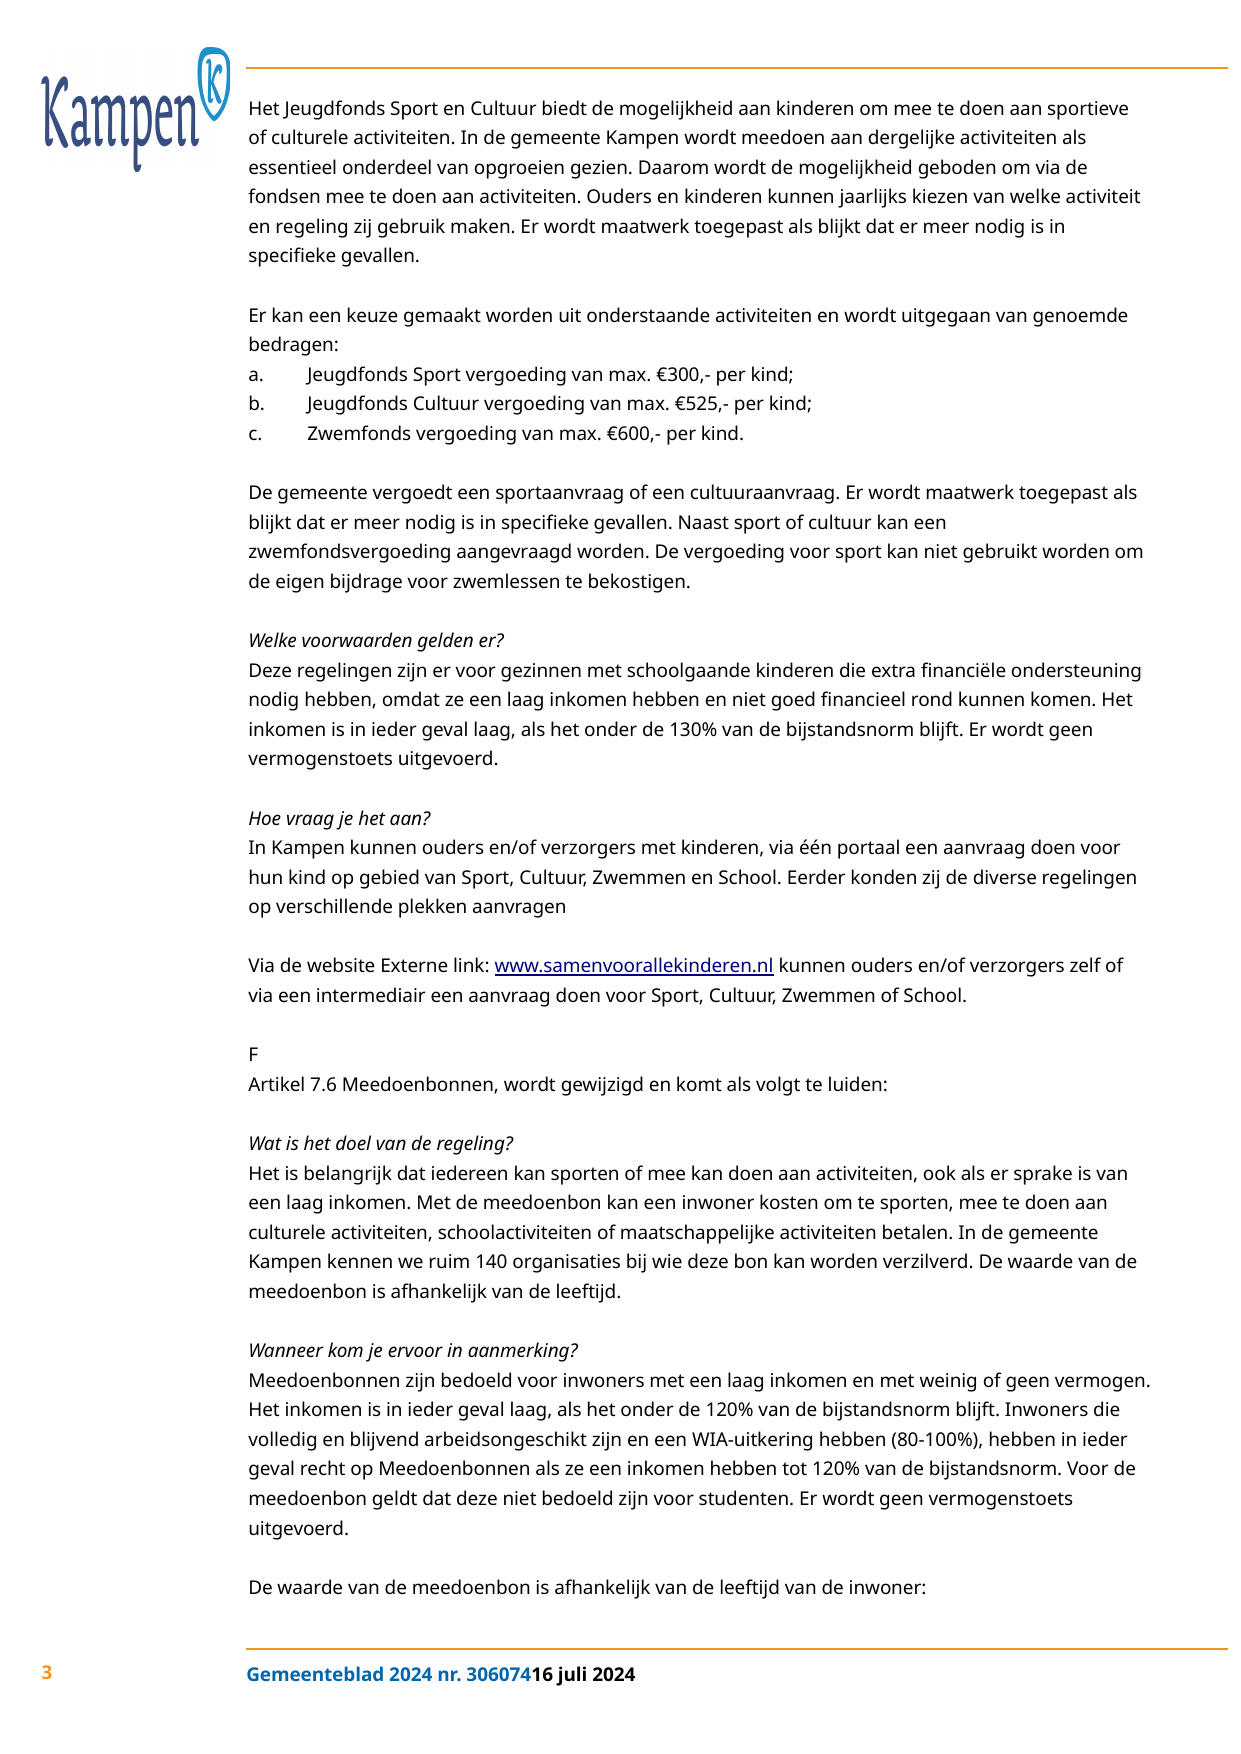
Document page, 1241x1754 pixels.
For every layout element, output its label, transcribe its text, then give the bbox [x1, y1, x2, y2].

text De gemeente vergoedt een sportaanvraag of een cultuuraanvraag. Er wordt maatwerk toegepast als blijkt dat er meer nodig is in specifieke gevallen. Naast sport of cultuur kan een zwemfondsvergoeding aangevraagd worden. De vergoeding voor sport kan niet gebruikt worden om de eigen bijdrage voor zwemlessen te bekostigen. [248, 479, 1152, 594]
text Wanneer kom je ervoor in aanmerking? [248, 1337, 1152, 1363]
text Welke voorwaarden gelden er? [248, 627, 1152, 653]
list Jeugdfonds Cultuur vergoeding van max. €525,- per kind; [248, 391, 1152, 416]
text Er kan een keuze gemaakt worden uit onderstaande activiteiten en wordt uitgegaan van genoemde bedragen: [248, 302, 1152, 357]
picture [41, 47, 231, 172]
text In Kampen kunnen ouders en/of verzorgers met kinderen, via één portaal een aanvraag doen voor hun kind op gebied van Sport, Cultuur, Zwemmen en School. Eerder konden zij de diverse regelingen op verschillende plekken aanvragen [248, 834, 1152, 919]
text F [248, 1041, 1152, 1067]
text De waarde van de meedoenbon is afhankelijk van de leeftijd van de inwoner: [248, 1574, 1152, 1600]
text Wat is het doel van de regeling? [248, 1130, 1152, 1156]
text Artikel 7.6 Meedoenbonnen, wordt gewijzigd en komt als volgt te luiden: [248, 1071, 1152, 1097]
text Hoe vraag je het aan? [248, 805, 1152, 831]
text Deze regelingen zijn er voor gezinnen met schoolgaande kinderen die extra financiële ondersteuning nodig hebben, omdat ze een laag inkomen hebben en niet goed financieel rond kunnen komen. Het inkomen is in ieder geval laag, als het onder de 130% van de bijstandsnorm blijft. Er wordt geen vermogenstoets uitgevoerd. [248, 657, 1152, 771]
text Het is belangrijk dat iedereen kan sporten of mee kan doen aan activiteiten, ook als er sprake is van een laag inkomen. Met de meedoenbon kan een inwoner kosten om te sporten, mee te doen aan culturele activiteiten, schoolactiviteiten of maatschappelijke activiteiten betalen. In de gemeente Kampen kennen we ruim 140 organisaties bij wie deze bon kan worden verzilverd. De waarde van de meedoenbon is afhankelijk van de leeftijd. [248, 1160, 1152, 1304]
text Via de website Externe link: www.samenvoorallekinderen.nl kunnen ouders en/of verzorgers zelf of via een intermediair een aanvraag doen voor Sport, Cultuur, Zwemmen of School. [248, 953, 1152, 1008]
list Zwemfonds vergoeding van max. €600,- per kind. [248, 420, 1152, 446]
list Jeugdfonds Sport vergoeding van max. €300,- per kind; [248, 361, 1152, 387]
text Het Jeugdfonds Sport en Cultuur biedt de mogelijkheid aan kinderen om mee te doen aan sportieve of culturele activiteiten. In de gemeente Kampen wordt meedoen aan dergelijke activiteiten als essentieel onderdeel van opgroeien gezien. Daarom wordt de mogelijkheid geboden om via de fondsen mee te doen aan activiteiten. Ouders en kinderen kunnen jaarlijks kiezen van welke activiteit en regeling zij gebruik maken. Er wordt maatwerk toegepast als blijkt dat er meer nodig is in specifieke gevallen. [248, 95, 1152, 268]
text Meedoenbonnen zijn bedoeld voor inwoners met een laag inkomen en met weinig of geen vermogen. Het inkomen is in ieder geval laag, als het onder de 120% van de bijstandsnorm blijft. Inwoners die volledig en blijvend arbeidsongeschikt zijn en een WIA-uitkering hebben (80-100%), hebben in ieder geval recht op Meedoenbonnen als ze een inkomen hebben tot 120% van de bijstandsnorm. Voor de meedoenbon geldt dat deze niet bedoeld zijn voor studenten. Er wordt geen vermogenstoets uitgevoerd. [248, 1367, 1152, 1541]
